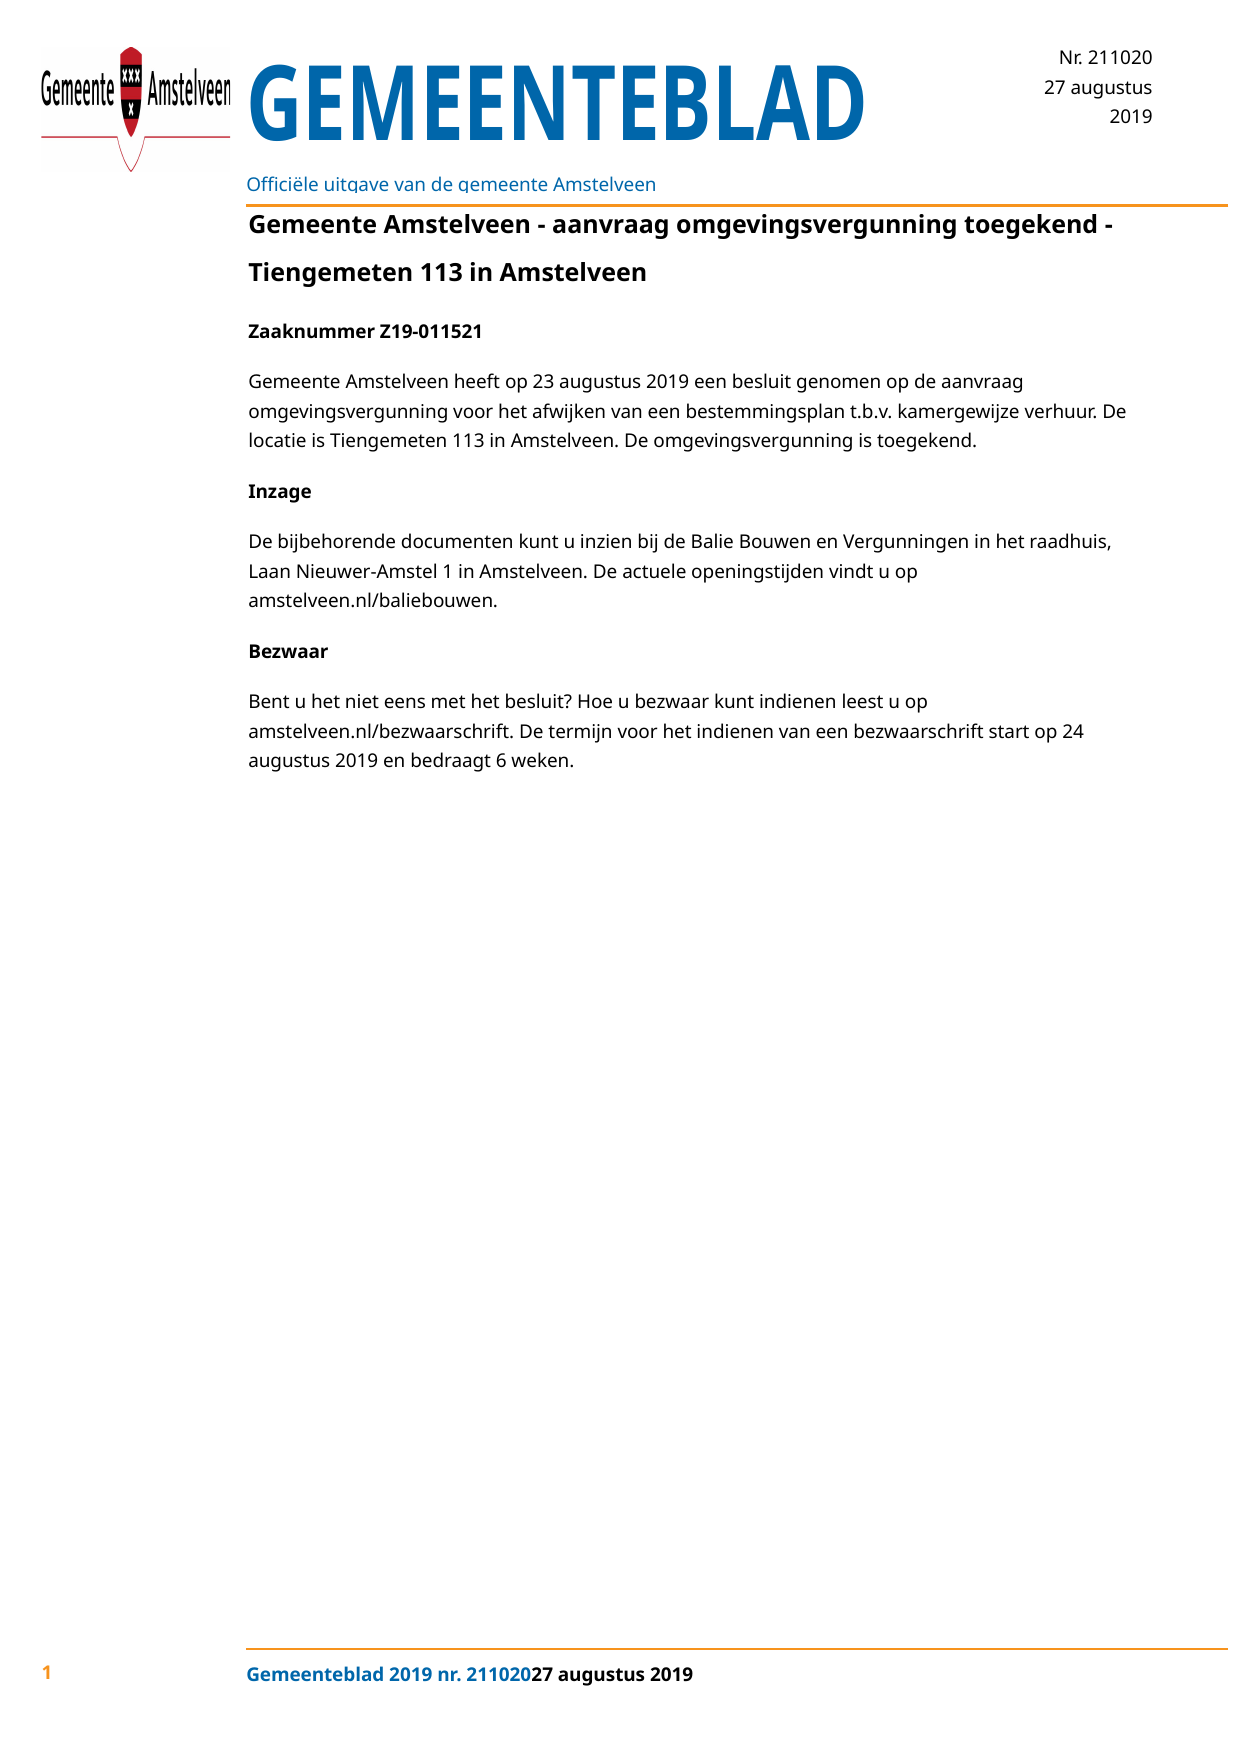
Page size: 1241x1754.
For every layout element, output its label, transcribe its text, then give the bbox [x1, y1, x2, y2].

text De bijbehorende documenten kunt u inzien bij de Balie Bouwen en Vergunningen in het raadhuis, Laan Nieuwer-Amstel 1 in Amstelveen. De actuele openingstijden vindt u op amstelveen.nl/baliebouwen. [248, 528, 1152, 613]
text Bezwaar [248, 638, 1152, 664]
text Gemeente Amstelveen - aanvraag omgevingsvergunning toegekend - Tiengemeten 113 in Amstelveen [248, 207, 1152, 288]
picture [41, 47, 231, 172]
text Bent u het niet eens met het besluit? Hoe u bezwaar kunt indienen leest u op amstelveen.nl/bezwaarschrift. De termijn voor het indienen van een bezwaarschrift start op 24 augustus 2019 en bedraagt 6 weken. [248, 688, 1152, 773]
text Zaaknummer Z19-011521 [248, 318, 1152, 344]
text Gemeente Amstelveen heeft op 23 augustus 2019 een besluit genomen op de aanvraag omgevingsvergunning voor het afwijken van een bestemmingsplan t.b.v. kamergewijze verhuur. De locatie is Tiengemeten 113 in Amstelveen. De omgevingsvergunning is toegekend. [248, 368, 1152, 453]
text Inzage [248, 478, 1152, 504]
